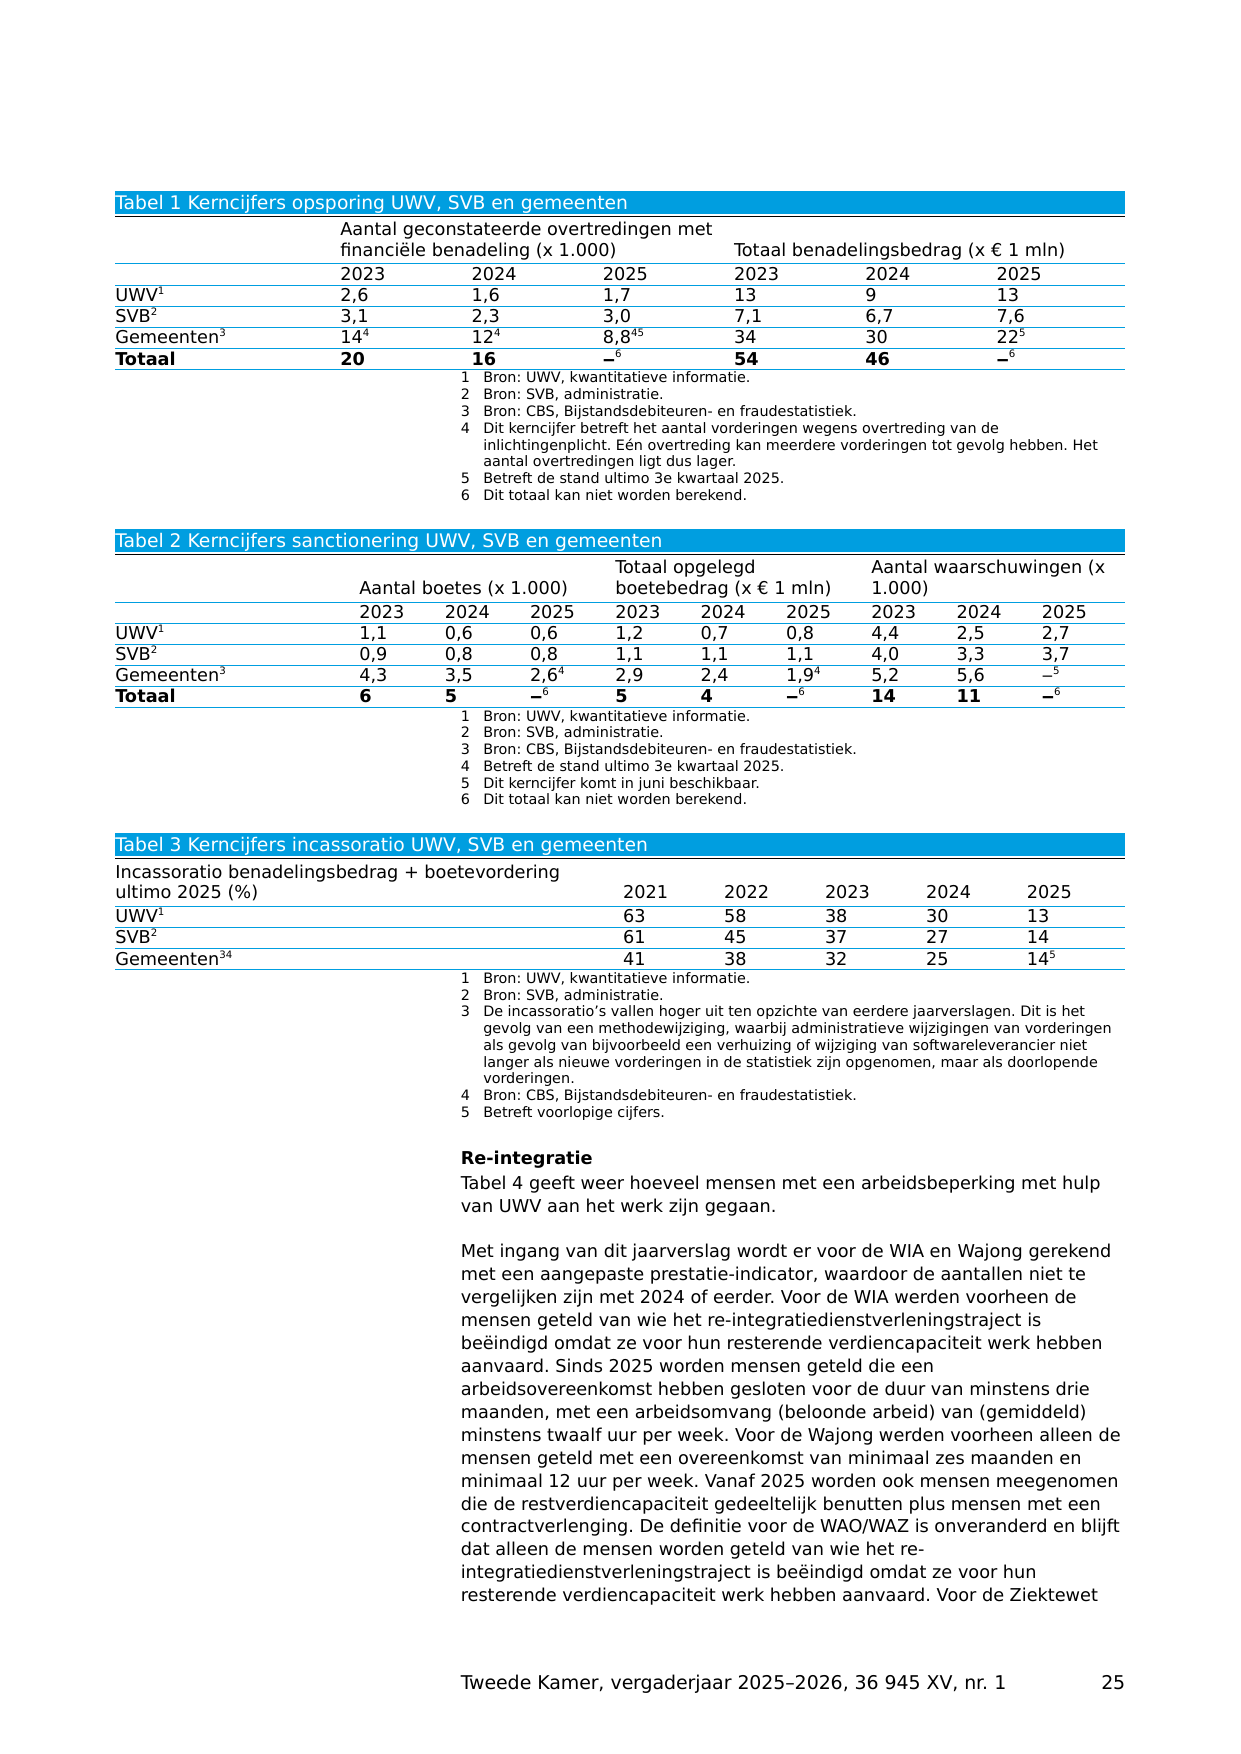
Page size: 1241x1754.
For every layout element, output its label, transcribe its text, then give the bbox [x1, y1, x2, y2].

table_cell 2025 [527, 603, 612, 622]
table_cell UWV1 [115, 624, 356, 644]
table_cell ‒6 [994, 349, 1125, 369]
table_cell 45 [721, 928, 822, 948]
table_cell [115, 264, 337, 284]
table_cell 2024 [698, 603, 783, 622]
table_cell 46 [862, 349, 993, 369]
table_cell 1,1 [698, 645, 783, 665]
list Bron: SVB, administratie. [461, 987, 1125, 1003]
table_cell ‒6 [527, 687, 612, 707]
list Bron: UWV, kwantitatieve informatie. [461, 370, 1125, 386]
list Dit kerncijfer betreft het aantal vorderingen wegens overtreding van de inlichtingenplicht. Eén overtreding kan meerdere vorderingen tot gevolg hebben. Het aantal overtredingen ligt dus lager. [461, 420, 1125, 470]
list Betreft de stand ultimo 3e kwartaal 2025. [461, 758, 1125, 775]
table_cell 2024 [442, 603, 527, 622]
table_cell 2023 [612, 603, 697, 622]
table_cell 32 [822, 949, 923, 969]
table_cell 5 [442, 687, 527, 707]
table_cell 1,2 [612, 624, 697, 644]
table_cell 34 [731, 328, 862, 348]
table_cell Aantal waarschuwingen (x 1.000) [868, 555, 1125, 601]
table_cell UWV1 [115, 907, 620, 927]
table_cell 2024 [469, 264, 600, 284]
table_cell 6 [356, 687, 442, 707]
table_cell 2024 [923, 859, 1024, 906]
table_cell 2021 [620, 859, 721, 906]
table_cell 7,6 [994, 307, 1125, 327]
table_cell 2023 [356, 603, 442, 622]
table_cell 1,1 [783, 645, 868, 665]
table_cell 4,4 [868, 624, 953, 644]
list Bron: SVB, administratie. [461, 386, 1125, 403]
table_cell 4,3 [356, 666, 442, 686]
table_cell SVB2 [115, 307, 337, 327]
table_cell 9 [862, 286, 993, 306]
table_cell 124 [469, 328, 600, 348]
table_cell 4 [698, 687, 783, 707]
table_cell Incassoratio benadelingsbedrag + boetevordering ultimo 2025 (%) [115, 859, 620, 906]
table_cell 4,0 [868, 645, 953, 665]
table_cell 6,7 [862, 307, 993, 327]
text Met ingang van dit jaarverslag wordt er voor de WIA en Wajong gerekend met een aangepaste prestatie-indicator, waardoor de aantallen niet te vergelijken zijn met 2024 of eerder. Voor de WIA werden voorheen de mensen geteld van wie het re-integratiedienstverleningstraject is beëindigd omdat ze voor hun resterende verdiencapaciteit werk hebben aanvaard. Sinds 2025 worden mensen geteld die een arbeidsovereenkomst hebben gesloten voor de duur van minstens drie maanden, met een arbeidsomvang (beloonde arbeid) van (gemiddeld) minstens twaalf uur per week. Voor de Wajong werden voorheen alleen de mensen geteld met een overeenkomst van minimaal zes maanden en minimaal 12 uur per week. Vanaf 2025 worden ook mensen meegenomen die de restverdiencapaciteit gedeeltelijk benutten plus mensen met een contractverlenging. De definitie voor de WAO/WAZ is onveranderd en blijft dat alleen de mensen worden geteld van wie het re-integratiedienstverleningstraject is beëindigd omdat ze voor hun resterende verdiencapaciteit werk hebben aanvaard. Voor de Ziektewet [461, 1239, 1125, 1606]
list Dit kerncijfer komt in juni beschikbaar. [461, 775, 1125, 791]
table_cell SVB2 [115, 645, 356, 665]
table_cell 7,1 [731, 307, 862, 327]
list Betreft voorlopige cijfers. [461, 1104, 1125, 1121]
table_cell 225 [994, 328, 1125, 348]
list Bron: UWV, kwantitatieve informatie. [461, 970, 1125, 987]
table_cell 38 [721, 949, 822, 969]
table_cell 145 [1024, 949, 1125, 969]
table_cell 0,9 [356, 645, 442, 665]
table_cell 1,7 [600, 286, 731, 306]
table_cell 2,4 [698, 666, 783, 686]
table_cell Totaal opgelegd boetebedrag (x € 1 mln) [612, 555, 868, 601]
table_cell 13 [1024, 907, 1125, 927]
table_cell 2,64 [527, 666, 612, 686]
table_cell 2025 [783, 603, 868, 622]
table_cell UWV1 [115, 286, 337, 306]
table_cell 54 [731, 349, 862, 369]
table_cell 27 [923, 928, 1024, 948]
table_cell 2,6 [337, 286, 468, 306]
table_cell 2025 [994, 264, 1125, 284]
table_cell Totaal [115, 349, 337, 369]
table_cell 25 [923, 949, 1024, 969]
table_cell 13 [731, 286, 862, 306]
text Tabel 4 geeft weer hoeveel mensen met een arbeidsbeperking met hulp van UWV aan het werk zijn gegaan. [461, 1171, 1125, 1217]
table_cell 3,1 [337, 307, 468, 327]
list Bron: CBS, Bijstandsdebiteuren- en fraudestatistiek. [461, 741, 1125, 758]
table_cell 2025 [1039, 603, 1125, 622]
table_cell 1,1 [612, 645, 697, 665]
table_cell 3,0 [600, 307, 731, 327]
table_cell 1,6 [469, 286, 600, 306]
list Betreft de stand ultimo 3e kwartaal 2025. [461, 470, 1125, 487]
table_cell 0,8 [527, 645, 612, 665]
table_cell 30 [862, 328, 993, 348]
table_cell 20 [337, 349, 468, 369]
list Bron: UWV, kwantitatieve informatie. [461, 708, 1125, 724]
table_cell [115, 603, 356, 622]
table_cell 37 [822, 928, 923, 948]
table_cell 3,3 [954, 645, 1039, 665]
table_cell Gemeenten3 [115, 328, 337, 348]
table_cell 14 [1024, 928, 1125, 948]
table_cell 5 [612, 687, 697, 707]
table_cell 3,5 [442, 666, 527, 686]
table_cell 2023 [337, 264, 468, 284]
table_cell ‒6 [783, 687, 868, 707]
table_cell 0,8 [442, 645, 527, 665]
table_cell 2,9 [612, 666, 697, 686]
table_cell 61 [620, 928, 721, 948]
table_cell 1,1 [356, 624, 442, 644]
table_cell Totaal [115, 687, 356, 707]
table_cell 5,2 [868, 666, 953, 686]
table_cell 2023 [731, 264, 862, 284]
table_cell 3,7 [1039, 645, 1125, 665]
table_cell SVB2 [115, 928, 620, 948]
list Bron: CBS, Bijstandsdebiteuren- en fraudestatistiek. [461, 1087, 1125, 1104]
table_cell [115, 555, 356, 601]
list De incassoratio’s vallen hoger uit ten opzichte van eerdere jaarverslagen. Dit is het gevolg van een methodewijziging, waarbij administratieve wijzigingen van vorderingen als gevolg van bijvoorbeeld een verhuizing of wijziging van softwareleverancier niet langer als nieuwe vorderingen in de statistiek zijn opgenomen, maar als doorlopende vorderingen. [461, 1003, 1125, 1087]
text Re-integratie [461, 1146, 1125, 1169]
table_cell 0,7 [698, 624, 783, 644]
table_cell 2024 [954, 603, 1039, 622]
table_cell ‒6 [600, 349, 731, 369]
table_cell 2023 [868, 603, 953, 622]
list Dit totaal kan niet worden berekend. [461, 487, 1125, 504]
table_cell 8,845 [600, 328, 731, 348]
list Dit totaal kan niet worden berekend. [461, 791, 1125, 808]
table_cell 2025 [1024, 859, 1125, 906]
table_cell 2025 [600, 264, 731, 284]
table_cell 2022 [721, 859, 822, 906]
table_cell 38 [822, 907, 923, 927]
table_cell 0,6 [442, 624, 527, 644]
table_cell 2,5 [954, 624, 1039, 644]
table_cell Gemeenten3 [115, 666, 356, 686]
table_cell 11 [954, 687, 1039, 707]
table_cell 0,8 [783, 624, 868, 644]
table_cell 41 [620, 949, 721, 969]
table_cell Aantal geconstateerde overtredingen met financiële benadeling (x 1.000) [337, 217, 731, 263]
table_cell Totaal benadelingsbedrag (x € 1 mln) [731, 217, 1125, 263]
table_cell 14 [868, 687, 953, 707]
list Bron: SVB, administratie. [461, 724, 1125, 741]
table_cell [115, 217, 337, 263]
table_cell 16 [469, 349, 600, 369]
table_cell 2,3 [469, 307, 600, 327]
table_cell 1,94 [783, 666, 868, 686]
table_cell 30 [923, 907, 1024, 927]
table_cell 2,7 [1039, 624, 1125, 644]
table_cell Gemeenten34 [115, 949, 620, 969]
table_cell 144 [337, 328, 468, 348]
table_cell 5,6 [954, 666, 1039, 686]
table_cell 2024 [862, 264, 993, 284]
table_cell Aantal boetes (x 1.000) [356, 555, 612, 601]
table_cell 13 [994, 286, 1125, 306]
table_cell ‒6 [1039, 687, 1125, 707]
table_cell 2023 [822, 859, 923, 906]
table_cell 0,6 [527, 624, 612, 644]
table_cell ‒5 [1039, 666, 1125, 686]
list Bron: CBS, Bijstandsdebiteuren- en fraudestatistiek. [461, 403, 1125, 420]
table_cell 58 [721, 907, 822, 927]
table_cell 63 [620, 907, 721, 927]
